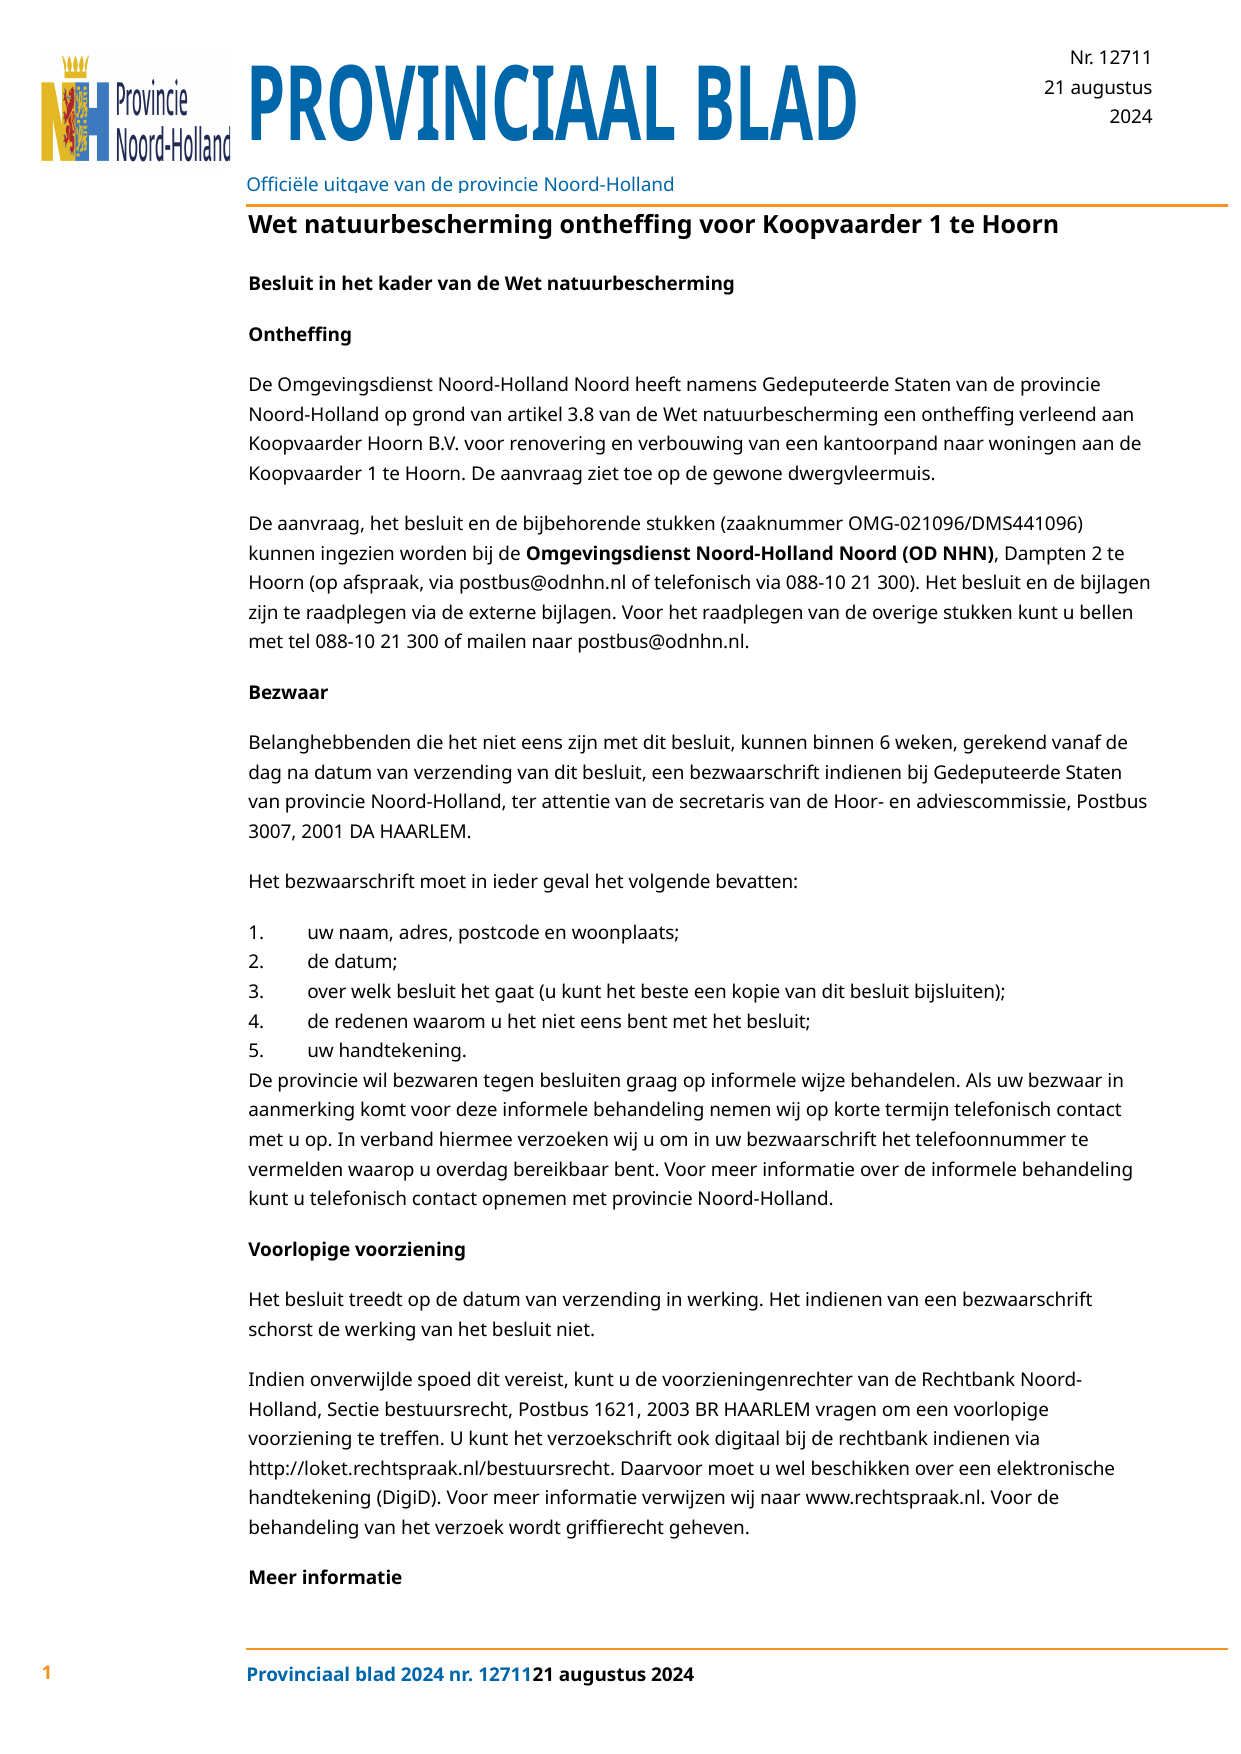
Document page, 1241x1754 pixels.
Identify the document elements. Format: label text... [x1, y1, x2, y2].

text Meer informatie [248, 1564, 1152, 1590]
text De aanvraag, het besluit en de bijbehorende stukken (zaaknummer OMG-021096/DMS441096) kunnen ingezien worden bij de Omgevingsdienst Noord-Holland Noord (OD NHN), Dampten 2 te Hoorn (op afspraak, via postbus@odnhn.nl of telefonisch via 088-10 21 300). Het besluit en de bijlagen zijn te raadplegen via de externe bijlagen. Voor het raadplegen van de overige stukken kunt u bellen met tel 088-10 21 300 of mailen naar postbus@odnhn.nl. [248, 510, 1152, 654]
text De Omgevingsdienst Noord-Holland Noord heeft namens Gedeputeerde Staten van de provincie Noord-Holland op grond van artikel 3.8 van de Wet natuurbescherming een ontheffing verleend aan Koopvaarder Hoorn B.V. voor renovering en verbouwing van een kantoorpand naar woningen aan de Koopvaarder 1 te Hoorn. De aanvraag ziet toe op de gewone dwergvleermuis. [248, 371, 1152, 486]
text De provincie wil bezwaren tegen besluiten graag op informele wijze behandelen. Als uw bezwaar in aanmerking komt voor deze informele behandeling nemen wij op korte termijn telefonisch contact met u op. In verband hiermee verzoeken wij u om in uw bezwaarschrift het telefoonnummer te vermelden waarop u overdag bereikbaar bent. Voor meer informatie over de informele behandeling kunt u telefonisch contact opnemen met provincie Noord-Holland. [248, 1067, 1152, 1211]
text Indien onverwijlde spoed dit vereist, kunt u de voorzieningenrechter van de Rechtbank Noord-Holland, Sectie bestuursrecht, Postbus 1621, 2003 BR HAARLEM vragen om een voorlopige voorziening te treffen. U kunt het verzoekschrift ook digitaal bij de rechtbank indienen via http://loket.rechtspraak.nl/bestuursrecht. Daarvoor moet u wel beschikken over een elektronische handtekening (DigiD). Voor meer informatie verwijzen wij naar www.rechtspraak.nl. Voor de behandeling van het verzoek wordt griffierecht geheven. [248, 1366, 1152, 1540]
text Het bezwaarschrift moet in ieder geval het volgende bevatten: [248, 869, 1152, 894]
text Ontheffing [248, 321, 1152, 346]
text Belanghebbenden die het niet eens zijn met dit besluit, kunnen binnen 6 weken, gerekend vanaf de dag na datum van verzending van dit besluit, een bezwaarschrift indienen bij Gedeputeerde Staten van provincie Noord-Holland, ter attentie van de secretaris van de Hoor- en adviescommissie, Postbus 3007, 2001 DA HAARLEM. [248, 729, 1152, 844]
list de redenen waarom u het niet eens bent met het besluit; [248, 1008, 1152, 1033]
text Bezwaar [248, 679, 1152, 705]
text Besluit in het kader van de Wet natuurbescherming [248, 270, 1152, 296]
picture [41, 47, 231, 172]
text Het besluit treedt op de datum van verzending in werking. Het indienen van een bezwaarschrift schorst de werking van het besluit niet. [248, 1286, 1152, 1341]
list over welk besluit het gaat (u kunt het beste een kopie van dit besluit bijsluiten); [248, 978, 1152, 1004]
list de datum; [248, 949, 1152, 974]
text Wet natuurbescherming ontheffing voor Koopvaarder 1 te Hoorn [248, 207, 1152, 241]
list uw naam, adres, postcode en woonplaats; [248, 919, 1152, 945]
text Voorlopige voorziening [248, 1236, 1152, 1261]
list uw handtekening. [248, 1037, 1152, 1063]
